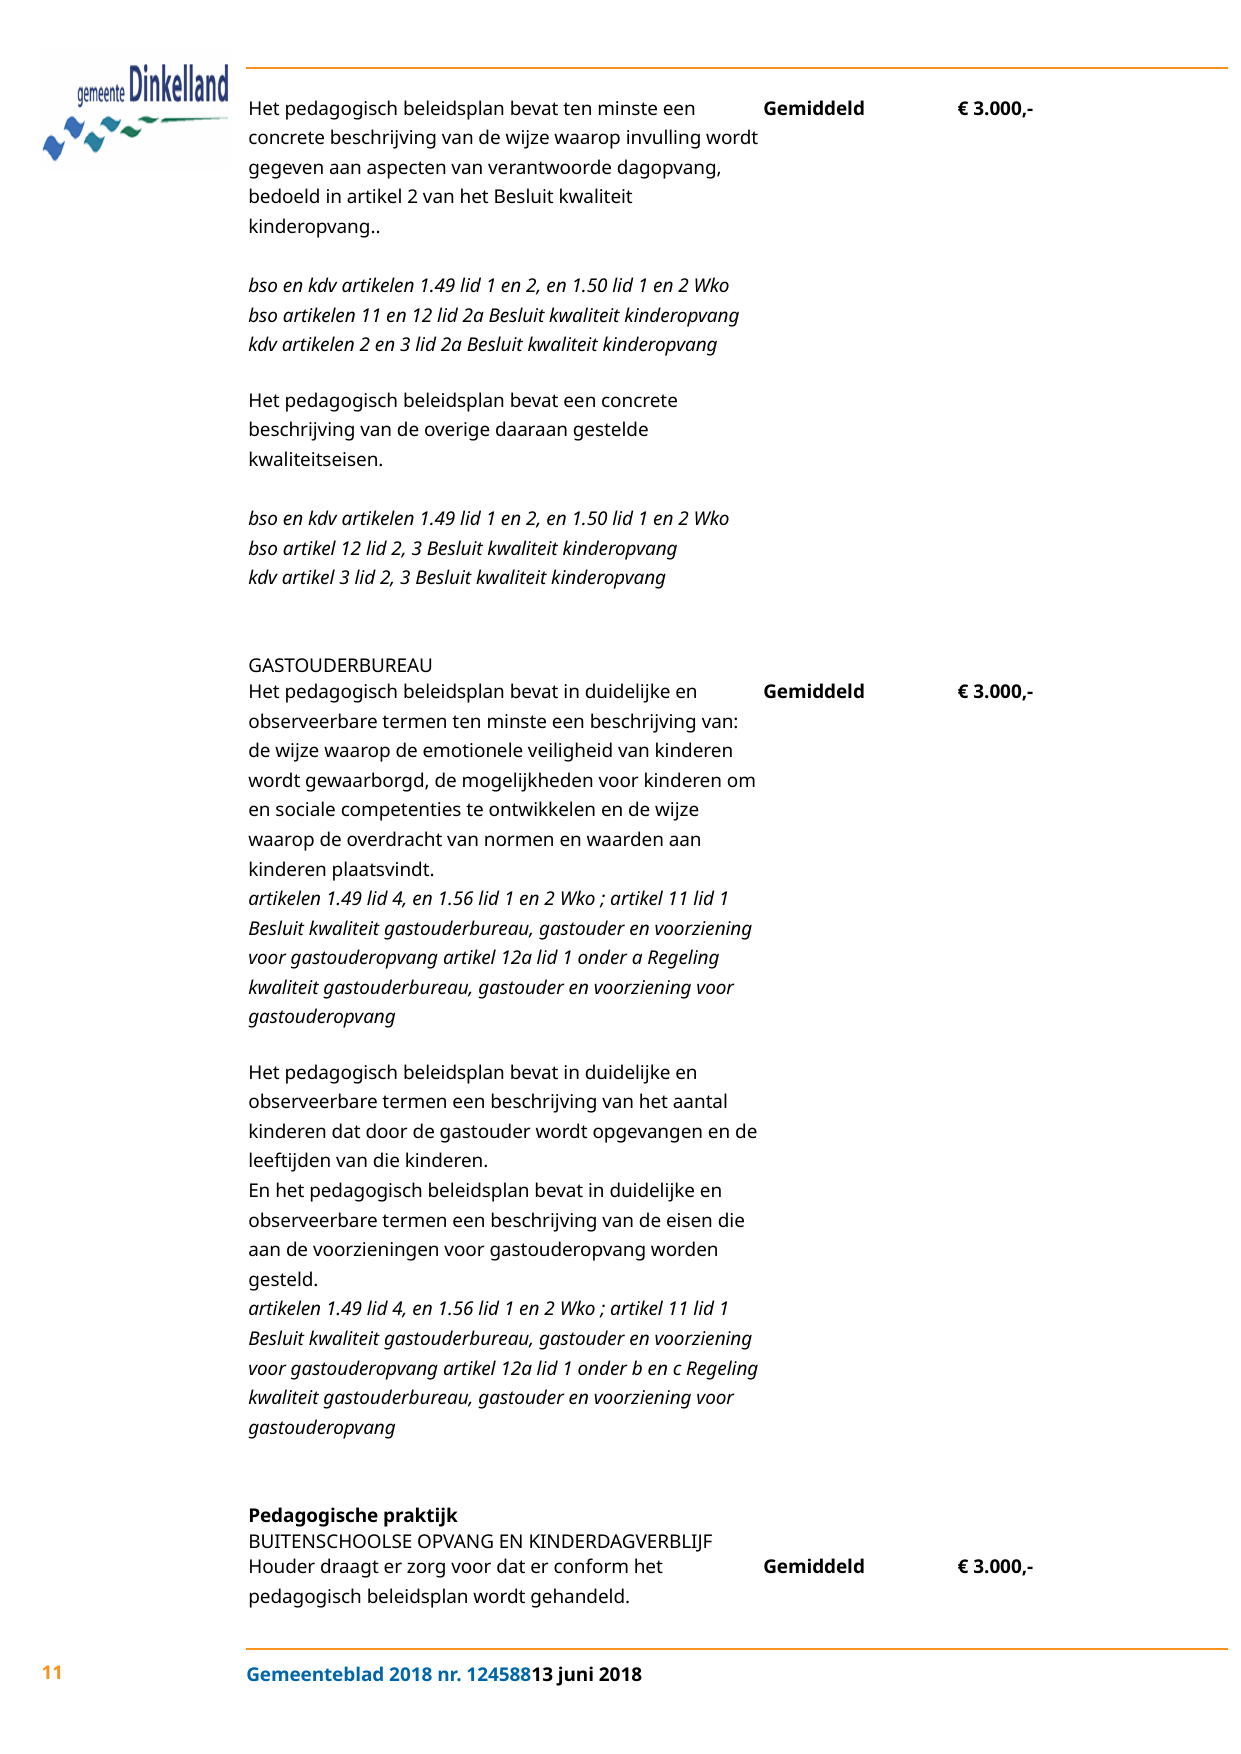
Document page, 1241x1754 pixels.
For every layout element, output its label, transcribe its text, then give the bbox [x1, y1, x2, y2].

table_cell € 3.000,- [958, 678, 1152, 1469]
table_cell Het pedagogisch beleidsplan bevat ten minste een concrete beschrijving van de wijze waarop invulling wordt gegeven aan aspecten van verantwoorde dagopvang, bedoeld in artikel 2 van het Besluit kwaliteit kinderopvang.. bso en kdv artikelen 1.49 lid 1 en 2, en 1.50 lid 1 en 2 Wko bso artikelen 11 en 12 lid 2a Besluit kwaliteit kinderopvang kdv artikelen 2 en 3 lid 2a Besluit kwaliteit kinderopvang [248, 95, 763, 387]
table_header Pedagogische praktijk [248, 1502, 1152, 1528]
table_cell Gemiddeld [763, 95, 957, 619]
table_cell Het pedagogisch beleidsplan bevat in duidelijke en observeerbare termen een beschrijving van het aantal kinderen dat door de gastouder wordt opgevangen en de leeftijden van die kinderen. En het pedagogisch beleidsplan bevat in duidelijke en observeerbare termen een beschrijving van de eisen die aan de voorzieningen voor gastouderopvang worden gesteld. artikelen 1.49 lid 4, en 1.56 lid 1 en 2 Wko ; artikel 11 lid 1 Besluit kwaliteit gastouderbureau, gastouder en voorziening voor gastouderopvang artikel 12a lid 1 onder b en c Regeling kwaliteit gastouderbureau, gastouder en voorziening voor gastouderopvang [248, 1059, 763, 1469]
table_cell BUITENSCHOOLSE OPVANG EN KINDERDAGVERBLIJF [248, 1528, 1152, 1554]
table_cell Het pedagogisch beleidsplan bevat een concrete beschrijving van de overige daaraan gestelde kwaliteitseisen. bso en kdv artikelen 1.49 lid 1 en 2, en 1.50 lid 1 en 2 Wko bso artikel 12 lid 2, 3 Besluit kwaliteit kinderopvang kdv artikel 3 lid 2, 3 Besluit kwaliteit kinderopvang [248, 387, 763, 619]
table_cell € 3.000,- [958, 95, 1152, 619]
picture [41, 47, 231, 172]
table_cell Houder draagt er zorg voor dat er conform het pedagogisch beleidsplan wordt gehandeld. [248, 1554, 763, 1609]
table_cell € 3.000,- [958, 1554, 1152, 1609]
table_cell Het pedagogisch beleidsplan bevat in duidelijke en observeerbare termen ten minste een beschrijving van: de wijze waarop de emotionele veiligheid van kinderen wordt gewaarborgd, de mogelijkheden voor kinderen om en sociale competenties te ontwikkelen en de wijze waarop de overdracht van normen en waarden aan kinderen plaatsvindt. artikelen 1.49 lid 4, en 1.56 lid 1 en 2 Wko ; artikel 11 lid 1 Besluit kwaliteit gastouderbureau, gastouder en voorziening voor gastouderopvang artikel 12a lid 1 onder a Regeling kwaliteit gastouderbureau, gastouder en voorziening voor gastouderopvang [248, 678, 763, 1059]
table_cell Gemiddeld [763, 678, 957, 1469]
table_header GASTOUDERBUREAU [248, 653, 1152, 678]
table_cell Gemiddeld [763, 1554, 957, 1609]
